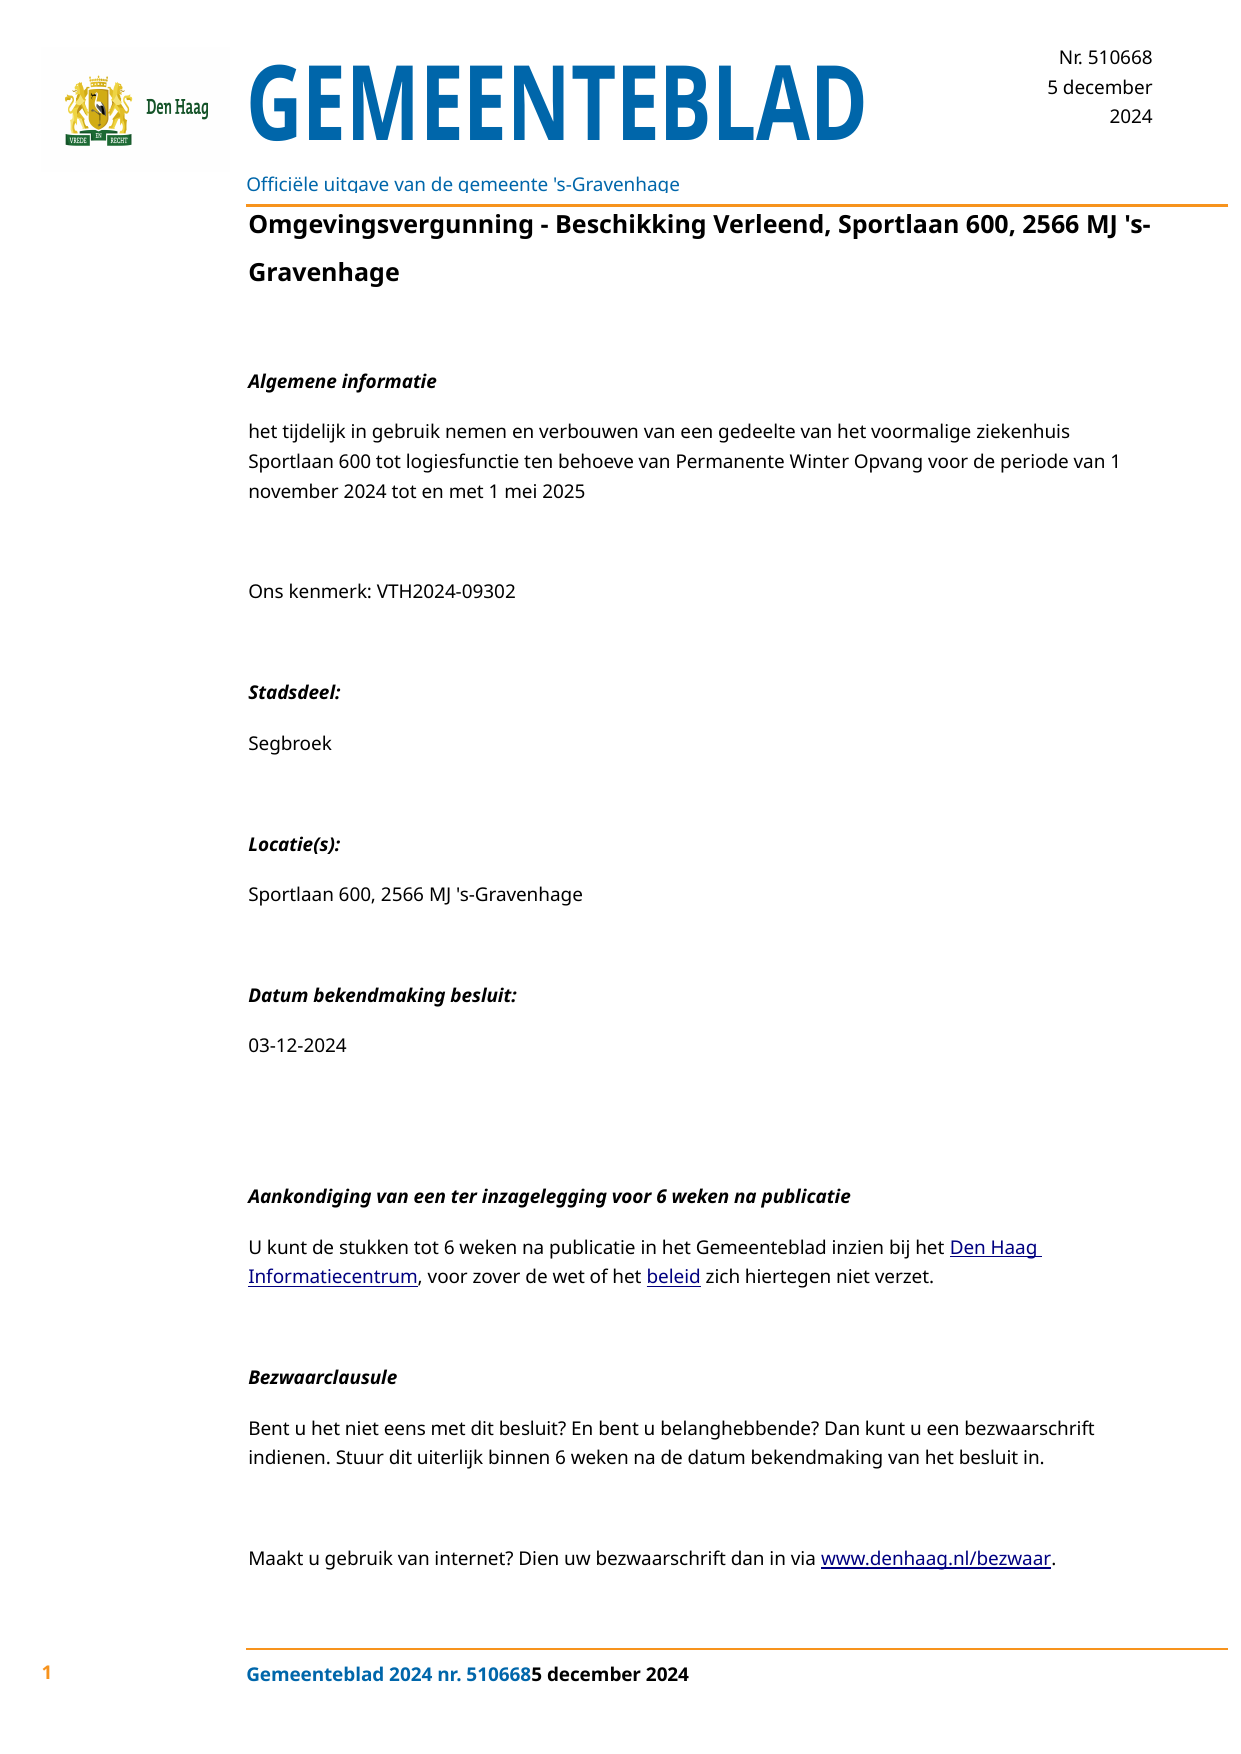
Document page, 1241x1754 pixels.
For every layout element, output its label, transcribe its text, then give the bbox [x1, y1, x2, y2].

text U kunt de stukken tot 6 weken na publicatie in het Gemeenteblad inzien bij het Den Haag Informatiecentrum, voor zover de wet of het beleid zich hiertegen niet verzet. [248, 1234, 1152, 1289]
text Ons kenmerk: VTH2024-09302 [248, 579, 1152, 604]
text het tijdelijk in gebruik nemen en verbouwen van een gedeelte van het voormalige ziekenhuis Sportlaan 600 tot logiesfunctie ten behoeve van Permanente Winter Opvang voor de periode van 1 november 2024 tot en met 1 mei 2025 [248, 419, 1152, 504]
text 03-12-2024 [248, 1032, 1152, 1058]
text Bent u het niet eens met dit besluit? En bent u belanghebbende? Dan kunt u een bezwaarschrift indienen. Stuur dit uiterlijk binnen 6 weken na de datum bekendmaking van het besluit in. [248, 1415, 1152, 1470]
text Sportlaan 600, 2566 MJ 's-Gravenhage [248, 881, 1152, 907]
text Stadsdeel: [248, 679, 1152, 705]
text Aankondiging van een ter inzagelegging voor 6 weken na publicatie [248, 1184, 1152, 1209]
picture [41, 47, 231, 172]
text Locatie(s): [248, 831, 1152, 857]
text Datum bekendmaking besluit: [248, 982, 1152, 1008]
text Maakt u gebruik van internet? Dien uw bezwaarschrift dan in via www.denhaag.nl/bezwaar. [248, 1545, 1152, 1571]
text Algemene informatie [248, 368, 1152, 394]
text Bezwaarclausule [248, 1364, 1152, 1390]
text Omgevingsvergunning - Beschikking Verleend, Sportlaan 600, 2566 MJ 's-Gravenhage [248, 207, 1152, 288]
text Segbroek [248, 730, 1152, 756]
